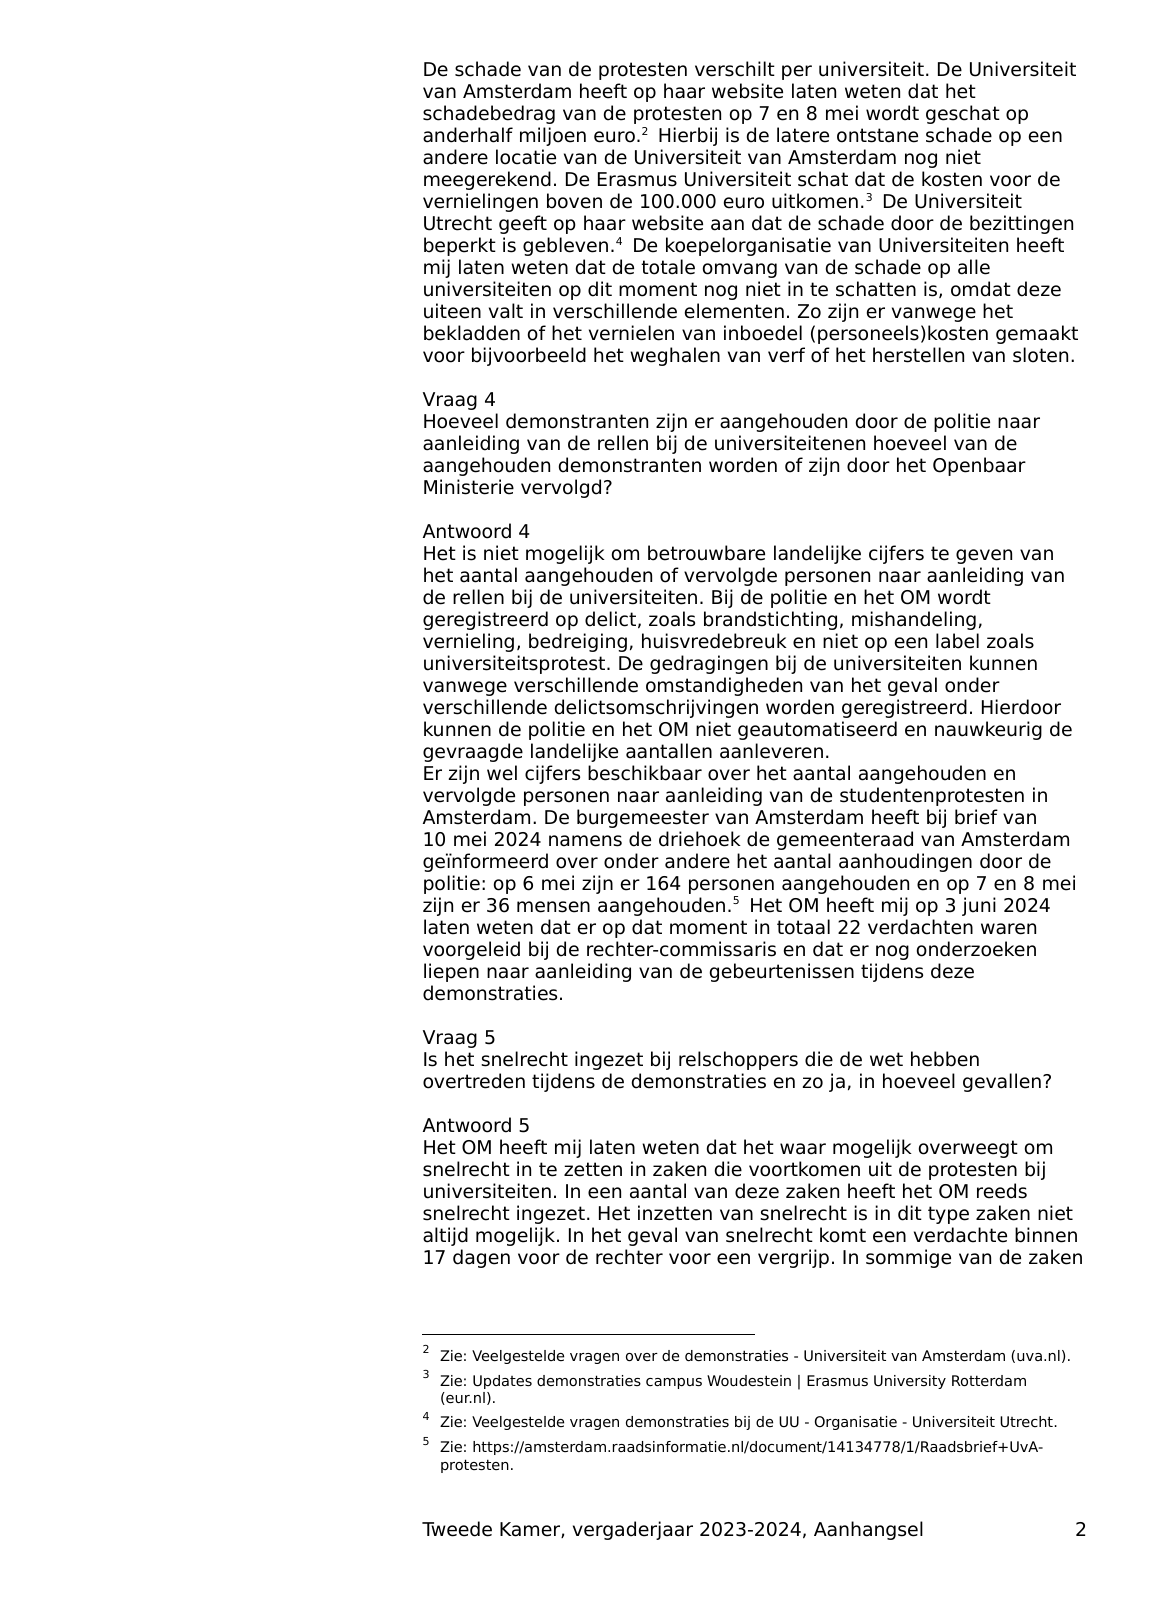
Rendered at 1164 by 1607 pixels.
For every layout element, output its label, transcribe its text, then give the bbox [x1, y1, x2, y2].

text Is het snelrecht ingezet bij relschoppers die de wet hebben overtreden tijdens de demonstraties en zo ja, in hoeveel gevallen? [422, 1049, 1087, 1093]
text Vraag 5 [422, 1027, 1087, 1049]
text Zie: https://amsterdam.raadsinformatie.nl/document/14134778/1/Raadsbrief+UvA-protesten. [422, 1435, 1087, 1474]
text Antwoord 5 [422, 1115, 1087, 1137]
text Het is niet mogelijk om betrouwbare landelijke cijfers te geven van het aantal aangehouden of vervolgde personen naar aanleiding van de rellen bij de universiteiten. Bij de politie en het OM wordt geregistreerd op delict, zoals brandstichting, mishandeling, vernieling, bedreiging, huisvredebreuk en niet op een label zoals universiteitsprotest. De gedragingen bij de universiteiten kunnen vanwege verschillende omstandigheden van het geval onder verschillende delictsomschrijvingen worden geregistreerd. Hierdoor kunnen de politie en het OM niet geautomatiseerd en nauwkeurig de gevraagde landelijke aantallen aanleveren. [422, 543, 1087, 763]
text De schade van de protesten verschilt per universiteit. De Universiteit van Amsterdam heeft op haar website laten weten dat het schadebedrag van de protesten op 7 en 8 mei wordt geschat op anderhalf miljoen euro. Hierbij is de latere ontstane schade op een andere locatie van de Universiteit van Amsterdam nog niet meegerekend. De Erasmus Universiteit schat dat de kosten voor de vernielingen boven de 100.000 euro uitkomen. De Universiteit Utrecht geeft op haar website aan dat de schade door de bezittingen beperkt is gebleven. De koepelorganisatie van Universiteiten heeft mij laten weten dat de totale omvang van de schade op alle universiteiten op dit moment nog niet in te schatten is, omdat deze uiteen valt in verschillende elementen. Zo zijn er vanwege het bekladden of het vernielen van inboedel (personeels)kosten gemaakt voor bijvoorbeeld het weghalen van verf of het herstellen van sloten. [422, 59, 1087, 367]
text Vraag 4 [422, 389, 1087, 411]
text Antwoord 4 [422, 521, 1087, 543]
text Zie: Updates demonstraties campus Woudestein | Erasmus University Rotterdam (eur.nl). [422, 1368, 1087, 1407]
text Hoeveel demonstranten zijn er aangehouden door de politie naar aanleiding van de rellen bij de universiteitenen hoeveel van de aangehouden demonstranten worden of zijn door het Openbaar Ministerie vervolgd? [422, 411, 1087, 499]
text Er zijn wel cijfers beschikbaar over het aantal aangehouden en vervolgde personen naar aanleiding van de studentenprotesten in Amsterdam. De burgemeester van Amsterdam heeft bij brief van 10 mei 2024 namens de driehoek de gemeenteraad van Amsterdam geïnformeerd over onder andere het aantal aanhoudingen door de politie: op 6 mei zijn er 164 personen aangehouden en op 7 en 8 mei zijn er 36 mensen aangehouden. Het OM heeft mij op 3 juni 2024 laten weten dat er op dat moment in totaal 22 verdachten waren voorgeleid bij de rechter-commissaris en dat er nog onderzoeken liepen naar aanleiding van de gebeurtenissen tijdens deze demonstraties. [422, 763, 1087, 1004]
text Zie: Veelgestelde vragen over de demonstraties - Universiteit van Amsterdam (uva.nl). [422, 1343, 1087, 1366]
text Het OM heeft mij laten weten dat het waar mogelijk overweegt om snelrecht in te zetten in zaken die voortkomen uit de protesten bij universiteiten. In een aantal van deze zaken heeft het OM reeds snelrecht ingezet. Het inzetten van snelrecht is in dit type zaken niet altijd mogelijk. In het geval van snelrecht komt een verdachte binnen 17 dagen voor de rechter voor een vergrijp. In sommige van de zaken [422, 1137, 1087, 1269]
text Zie: Veelgestelde vragen demonstraties bij de UU - Organisatie - Universiteit Utrecht. [422, 1410, 1087, 1432]
